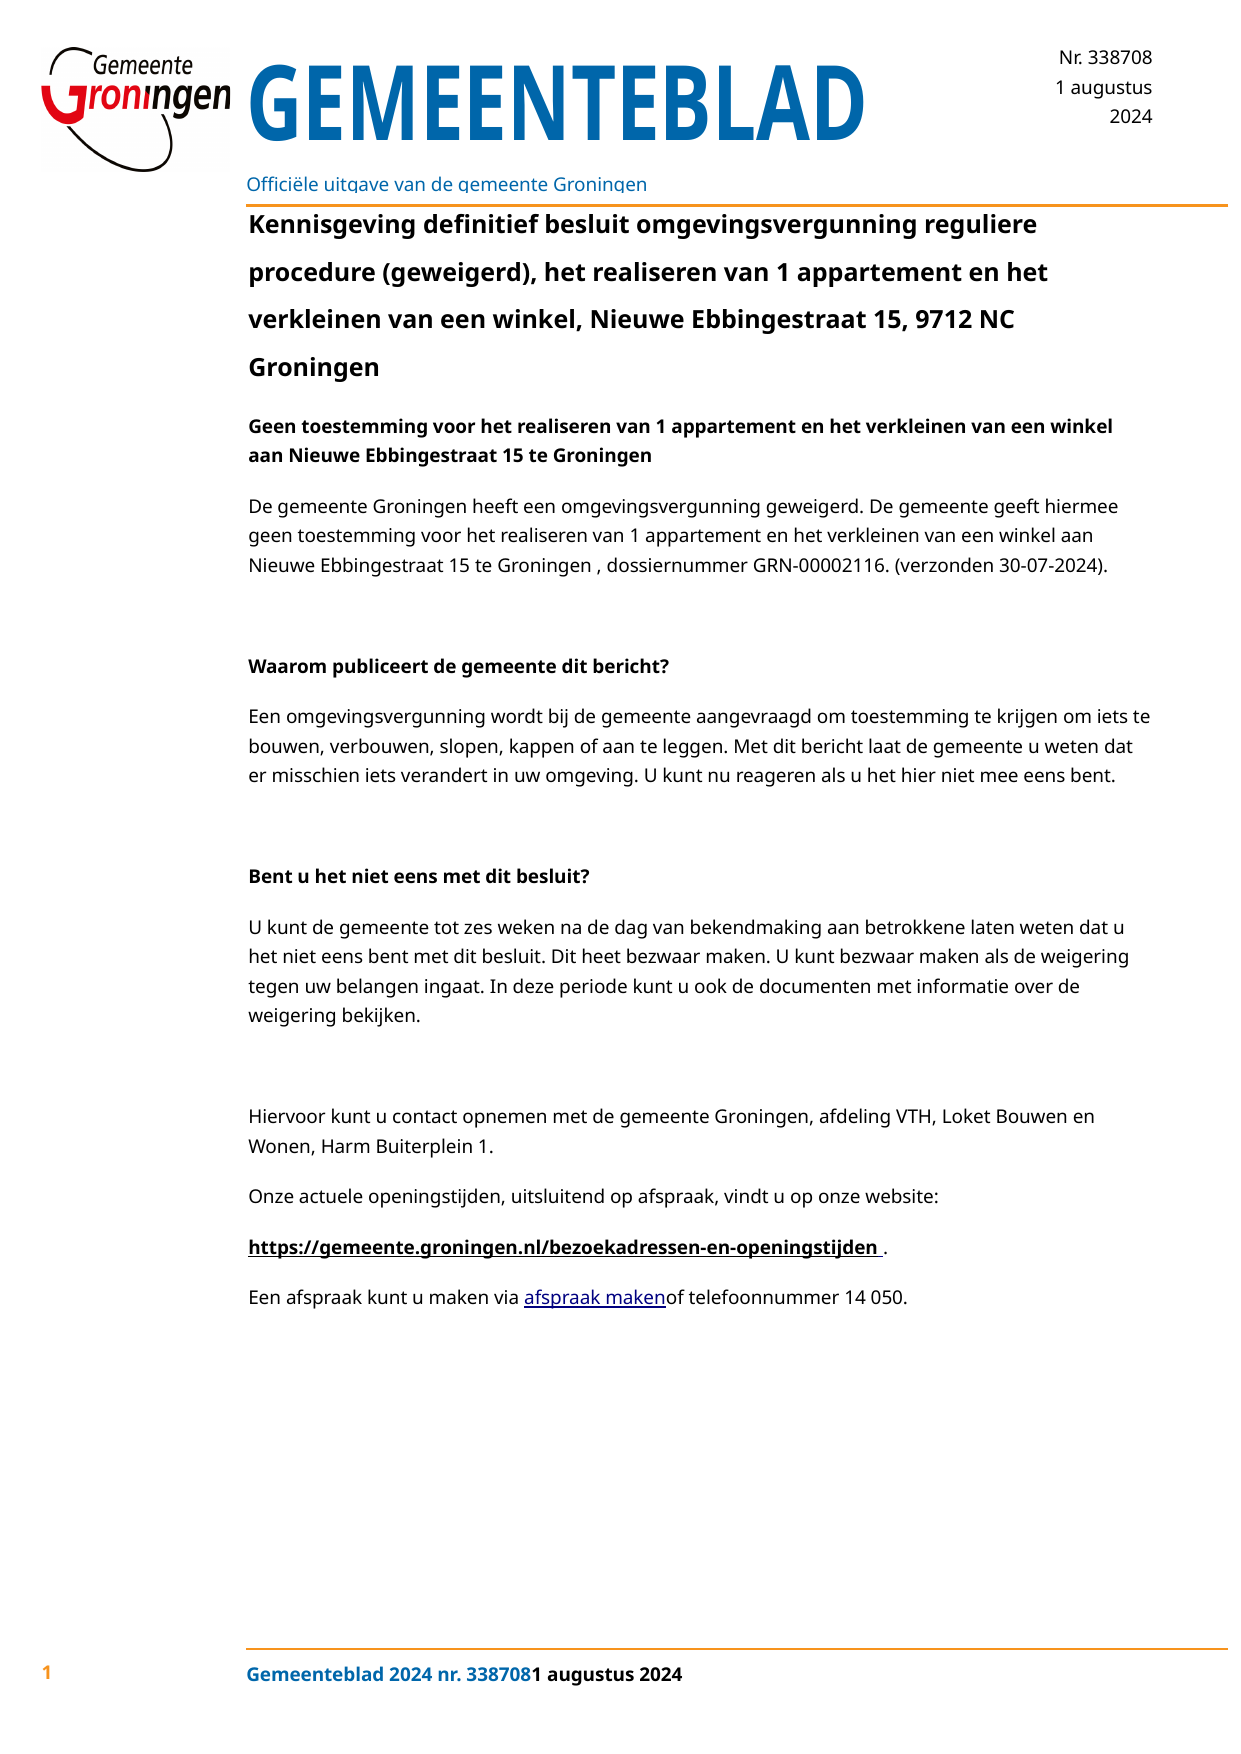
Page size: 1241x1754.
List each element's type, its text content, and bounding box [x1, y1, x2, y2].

picture [41, 47, 231, 172]
text Geen toestemming voor het realiseren van 1 appartement en het verkleinen van een winkel aan Nieuwe Ebbingestraat 15 te Groningen [248, 413, 1152, 468]
text Kennisgeving definitief besluit omgevingsvergunning reguliere procedure (geweigerd), het realiseren van 1 appartement en het verkleinen van een winkel, Nieuwe Ebbingestraat 15, 9712 NC Groningen [248, 207, 1152, 384]
text De gemeente Groningen heeft een omgevingsvergunning geweigerd. De gemeente geeft hiermee geen toestemming voor het realiseren van 1 appartement en het verkleinen van een winkel aan Nieuwe Ebbingestraat 15 te Groningen , dossiernummer GRN-00002116. (verzonden 30-07-2024). [248, 493, 1152, 578]
text Een omgevingsvergunning wordt bij de gemeente aangevraagd om toestemming te krijgen om iets te bouwen, verbouwen, slopen, kappen of aan te leggen. Met dit bericht laat de gemeente u weten dat er misschien iets verandert in uw omgeving. U kunt nu reageren als u het hier niet mee eens bent. [248, 703, 1152, 788]
text Een afspraak kunt u maken via afspraak makenof telefoonnummer 14 050. [248, 1284, 1152, 1310]
text https://gemeente.groningen.nl/bezoekadressen-en-openingstijden . [248, 1234, 1152, 1260]
text Waarom publiceert de gemeente dit bericht? [248, 653, 1152, 679]
text Bent u het niet eens met dit besluit? [248, 863, 1152, 889]
text Hiervoor kunt u contact opnemen met de gemeente Groningen, afdeling VTH, Loket Bouwen en Wonen, Harm Buiterplein 1. [248, 1103, 1152, 1159]
text Onze actuele openingstijden, uitsluitend op afspraak, vindt u op onze website: [248, 1183, 1152, 1209]
text U kunt de gemeente tot zes weken na de dag van bekendmaking aan betrokkene laten weten dat u het niet eens bent met dit besluit. Dit heet bezwaar maken. U kunt bezwaar maken als de weigering tegen uw belangen ingaat. In deze periode kunt u ook de documenten met informatie over de weigering bekijken. [248, 914, 1152, 1028]
